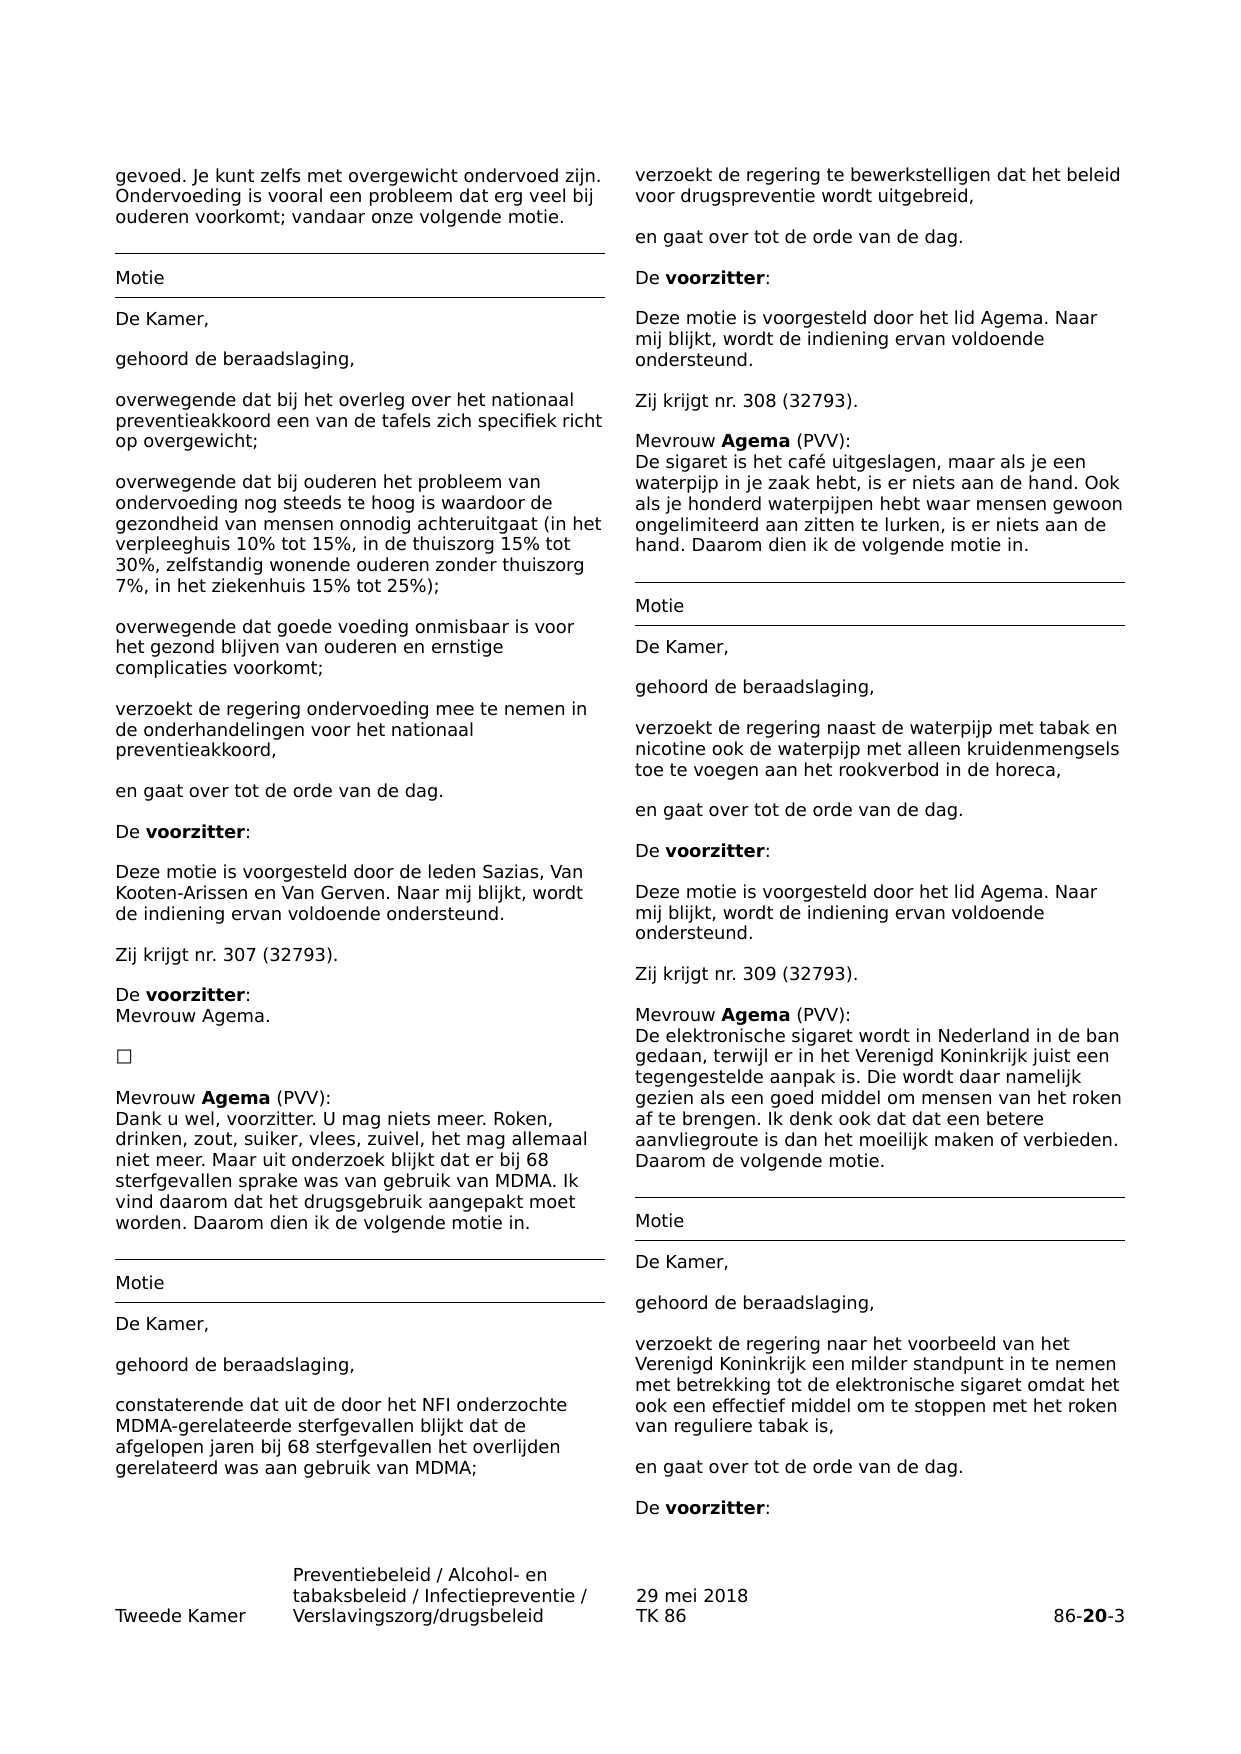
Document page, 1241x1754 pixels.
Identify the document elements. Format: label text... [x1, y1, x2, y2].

text Deze motie is voorgesteld door de leden Sazias, Van Kooten-Arissen en Van Gerven. Naar mij blijkt, wordt de indiening ervan voldoende ondersteund. [115, 862, 605, 924]
text en gaat over tot de orde van de dag. [635, 800, 1125, 821]
text De voorzitter: [635, 267, 1125, 288]
text De sigaret is het café uitgeslagen, maar als je een waterpijp in je zaak hebt, is er niets aan de hand. Ook als je honderd waterpijpen hebt waar mensen gewoon ongelimiteerd aan zitten te lurken, is er niets aan de hand. Daarom dien ik de volgende motie in. [635, 452, 1125, 556]
text De Kamer, [115, 308, 605, 329]
text overwegende dat bij ouderen het probleem van ondervoeding nog steeds te hoog is waardoor de gezondheid van mensen onnodig achteruitgaat (in het verpleeghuis 10% tot 15%, in de thuiszorg 15% tot 30%, zelfstandig wonende ouderen zonder thuiszorg 7%, in het ziekenhuis 15% tot 25%); [115, 472, 605, 596]
text De voorzitter: [635, 1498, 1125, 1518]
text Zij krijgt nr. 308 (32793). [635, 390, 1125, 411]
text Zij krijgt nr. 307 (32793). [115, 944, 605, 965]
text Motie [635, 596, 1125, 617]
text Zij krijgt nr. 309 (32793). [635, 964, 1125, 985]
text Mevrouw Agema (PVV): [635, 431, 1125, 452]
text De Kamer, [115, 1314, 605, 1334]
text Deze motie is voorgesteld door het lid Agema. Naar mij blijkt, wordt de indiening ervan voldoende ondersteund. [635, 882, 1125, 944]
text De elektronische sigaret wordt in Nederland in de ban gedaan, terwijl er in het Verenigd Koninkrijk juist een tegengestelde aanpak is. Die wordt daar namelijk gezien als een goed middel om mensen van het roken af te brengen. Ik denk ook dat dat een betere aanvliegroute is dan het moeilijk maken of verbieden. Daarom de volgende motie. [635, 1025, 1125, 1171]
text gehoord de beraadslaging, [635, 677, 1125, 698]
text gehoord de beraadslaging, [115, 349, 605, 370]
text verzoekt de regering naast de waterpijp met tabak en nicotine ook de waterpijp met alleen kruidenmengsels toe te voegen aan het rookverbod in de horeca, [635, 718, 1125, 780]
text gevoed. Je kunt zelfs met overgewicht ondervoed zijn. Ondervoeding is vooral een probleem dat erg veel bij ouderen voorkomt; vandaar onze volgende motie. [115, 165, 605, 228]
text Mevrouw Agema. [115, 1006, 605, 1027]
text verzoekt de regering naar het voorbeeld van het Verenigd Koninkrijk een milder standpunt in te nemen met betrekking tot de elektronische sigaret omdat het ook een effectief middel om te stoppen met het roken van reguliere tabak is, [635, 1333, 1125, 1437]
text constaterende dat uit de door het NFI onderzochte MDMA-gerelateerde sterfgevallen blijkt dat de afgelopen jaren bij 68 sterfgevallen het overlijden gerelateerd was aan gebruik van MDMA; [115, 1395, 605, 1478]
text De voorzitter: [115, 985, 605, 1006]
text Deze motie is voorgesteld door het lid Agema. Naar mij blijkt, wordt de indiening ervan voldoende ondersteund. [635, 308, 1125, 370]
text Mevrouw Agema (PVV): [635, 1005, 1125, 1025]
text Motie [115, 268, 605, 288]
text Motie [635, 1211, 1125, 1232]
text De voorzitter: [115, 822, 605, 842]
text en gaat over tot de orde van de dag. [115, 781, 605, 802]
text en gaat over tot de orde van de dag. [635, 1457, 1125, 1478]
text Mevrouw Agema (PVV): [115, 1087, 605, 1108]
text De Kamer, [635, 1252, 1125, 1273]
text en gaat over tot de orde van de dag. [635, 227, 1125, 247]
text De voorzitter: [635, 841, 1125, 862]
text overwegende dat goede voeding onmisbaar is voor het gezond blijven van ouderen en ernstige complicaties voorkomt; [115, 616, 605, 679]
text overwegende dat bij het overleg over het nationaal preventieakkoord een van de tafels zich specifiek richt op overgewicht; [115, 390, 605, 452]
text verzoekt de regering ondervoeding mee te nemen in de onderhandelingen voor het nationaal preventieakkoord, [115, 699, 605, 761]
text gehoord de beraadslaging, [635, 1293, 1125, 1313]
text Motie [115, 1273, 605, 1294]
text verzoekt de regering te bewerkstelligen dat het beleid voor drugspreventie wordt uitgebreid, [635, 165, 1125, 207]
text Dank u wel, voorzitter. U mag niets meer. Roken, drinken, zout, suiker, vlees, zuivel, het mag allemaal niet meer. Maar uit onderzoek blijkt dat er bij 68 sterfgevallen sprake was van gebruik van MDMA. Ik vind daarom dat het drugsgebruik aangepakt moet worden. Daarom dien ik de volgende motie in. [115, 1108, 605, 1233]
text De Kamer, [635, 637, 1125, 657]
text ⬜ [115, 1047, 605, 1067]
text gehoord de beraadslaging, [115, 1354, 605, 1375]
